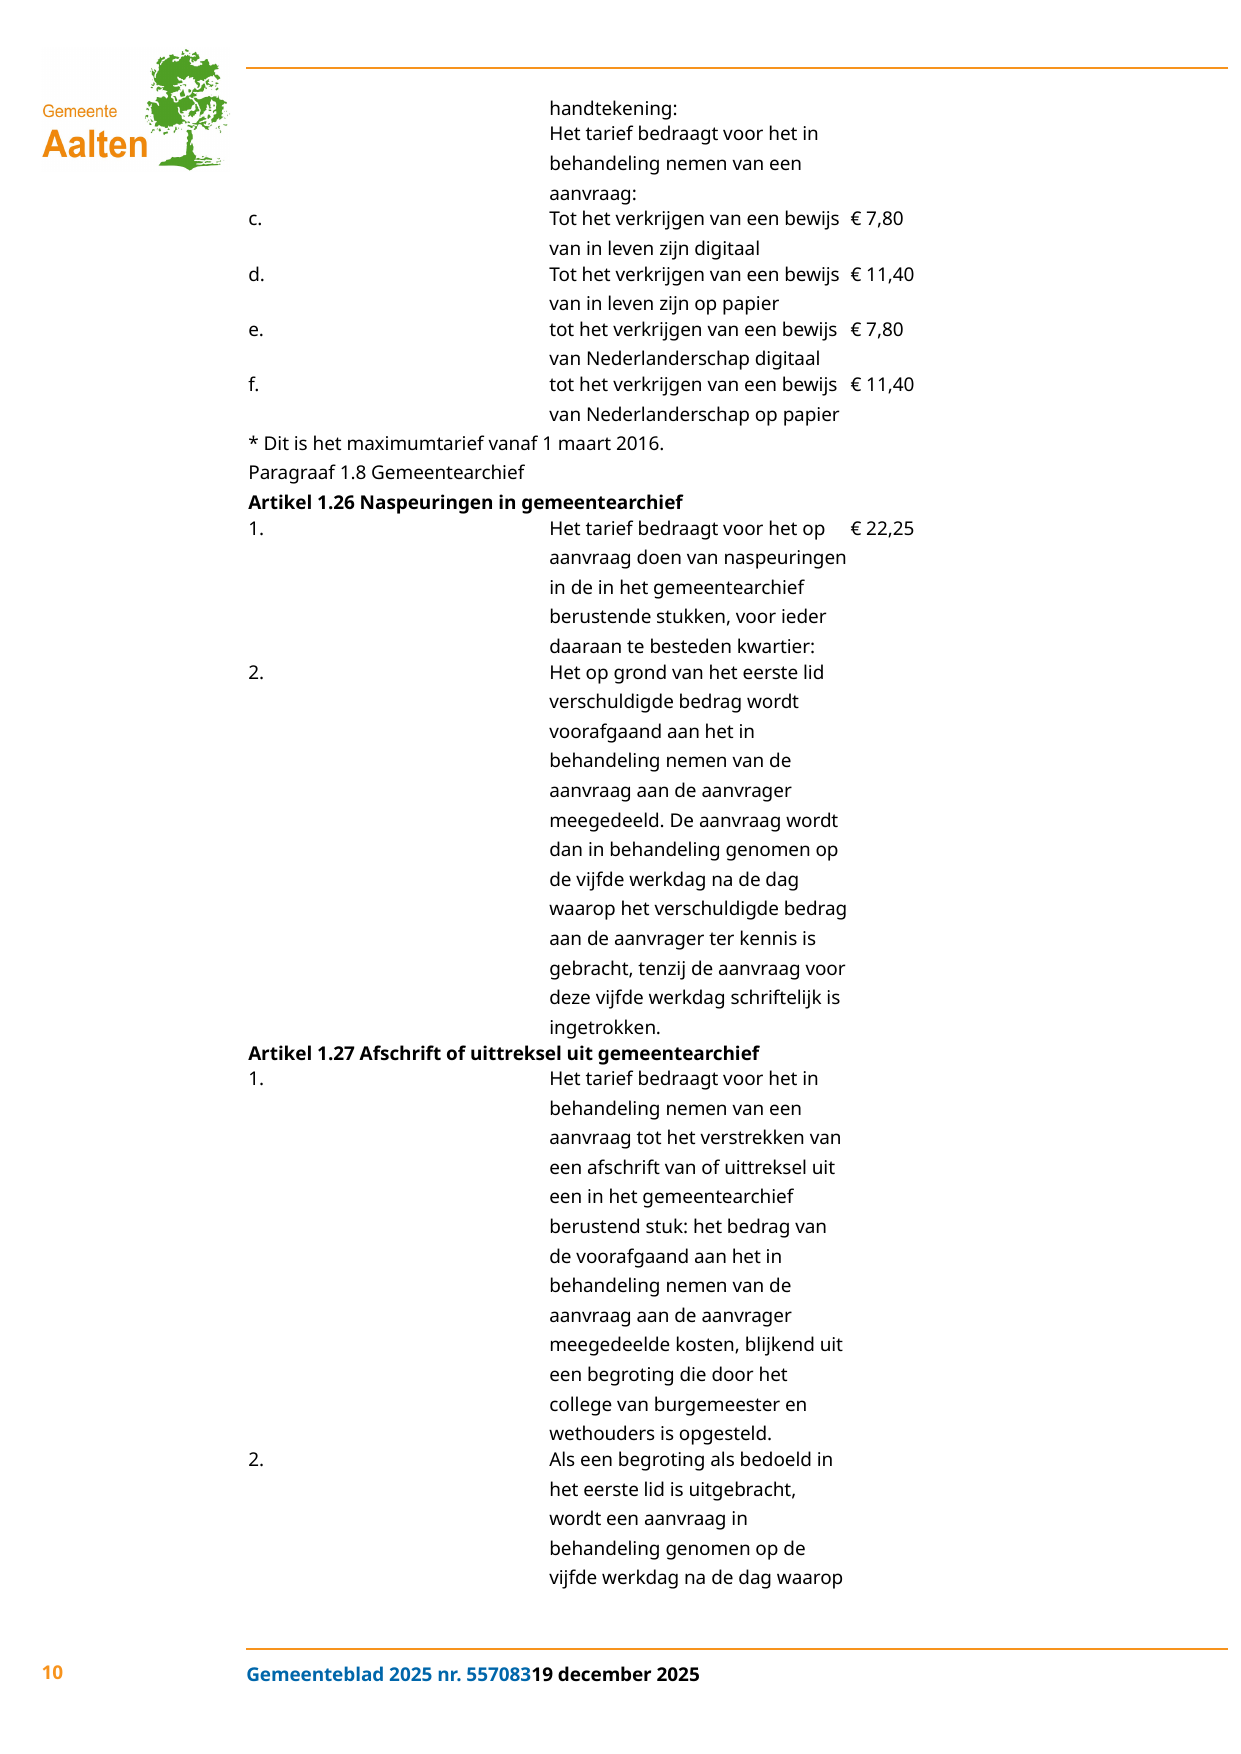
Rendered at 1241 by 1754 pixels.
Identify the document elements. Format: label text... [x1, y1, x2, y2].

table_cell € 7,80 [850, 316, 1152, 371]
table_cell Het tarief bedraagt voor het op aanvraag doen van naspeuringen in de in het gemeentearchief berustende stukken, voor ieder daaraan te besteden kwartier: [549, 515, 850, 659]
table_cell [850, 121, 1152, 205]
table_cell € 11,40 [850, 261, 1152, 316]
table_cell € 7,80 [850, 205, 1152, 261]
table_cell f. [248, 371, 549, 427]
table_cell Het op grond van het eerste lid verschuldigde bedrag wordt voorafgaand aan het in behandeling nemen van de aanvraag aan de aanvrager meegedeeld. De aanvraag wordt dan in behandeling genomen op de vijfde werkdag na de dag waarop het verschuldigde bedrag aan de aanvrager ter kennis is gebracht, tenzij de aanvraag voor deze vijfde werkdag schriftelijk is ingetrokken. [549, 659, 850, 1040]
table_cell handtekening: [549, 95, 850, 121]
table_cell Tot het verkrijgen van een bewijs van in leven zijn digitaal [549, 205, 850, 261]
table_header [850, 489, 1152, 515]
picture [41, 47, 231, 172]
table_cell tot het verkrijgen van een bewijs van Nederlanderschap op papier [549, 371, 850, 427]
table_cell [850, 659, 1152, 1040]
table_cell [248, 121, 549, 205]
table_cell € 11,40 [850, 371, 1152, 427]
table_cell Artikel 1.27 Afschrift of uittreksel uit gemeentearchief [248, 1040, 850, 1065]
table_cell [850, 1446, 1152, 1590]
table_cell 1. [248, 1065, 549, 1446]
table_cell 1. [248, 515, 549, 659]
table_cell Het tarief bedraagt voor het in behandeling nemen van een aanvraag tot het verstrekken van een afschrift van of uittreksel uit een in het gemeentearchief berustend stuk: het bedrag van de voorafgaand aan het in behandeling nemen van de aanvraag aan de aanvrager meegedeelde kosten, blijkend uit een begroting die door het college van burgemeester en wethouders is opgesteld. [549, 1065, 850, 1446]
table_cell c. [248, 205, 549, 261]
table_cell Als een begroting als bedoeld in het eerste lid is uitgebracht, wordt een aanvraag in behandeling genomen op de vijfde werkdag na de dag waarop [549, 1446, 850, 1590]
table_cell [850, 95, 1152, 121]
table_cell € 22,25 [850, 515, 1152, 659]
table_cell tot het verkrijgen van een bewijs van Nederlanderschap digitaal [549, 316, 850, 371]
text * Dit is het maximumtarief vanaf 1 maart 2016. [248, 430, 1152, 456]
table_cell e. [248, 316, 549, 371]
table_cell Tot het verkrijgen van een bewijs van in leven zijn op papier [549, 261, 850, 316]
table_cell [248, 95, 549, 121]
table_cell [850, 1040, 1152, 1065]
table_cell 2. [248, 1446, 549, 1590]
table_cell [850, 1065, 1152, 1446]
table_cell 2. [248, 659, 549, 1040]
table_header Artikel 1.26 Naspeuringen in gemeentearchief [248, 489, 850, 515]
text Paragraaf 1.8 Gemeentearchief [248, 459, 1152, 485]
table_cell d. [248, 261, 549, 316]
table_cell Het tarief bedraagt voor het in behandeling nemen van een aanvraag: [549, 121, 850, 205]
